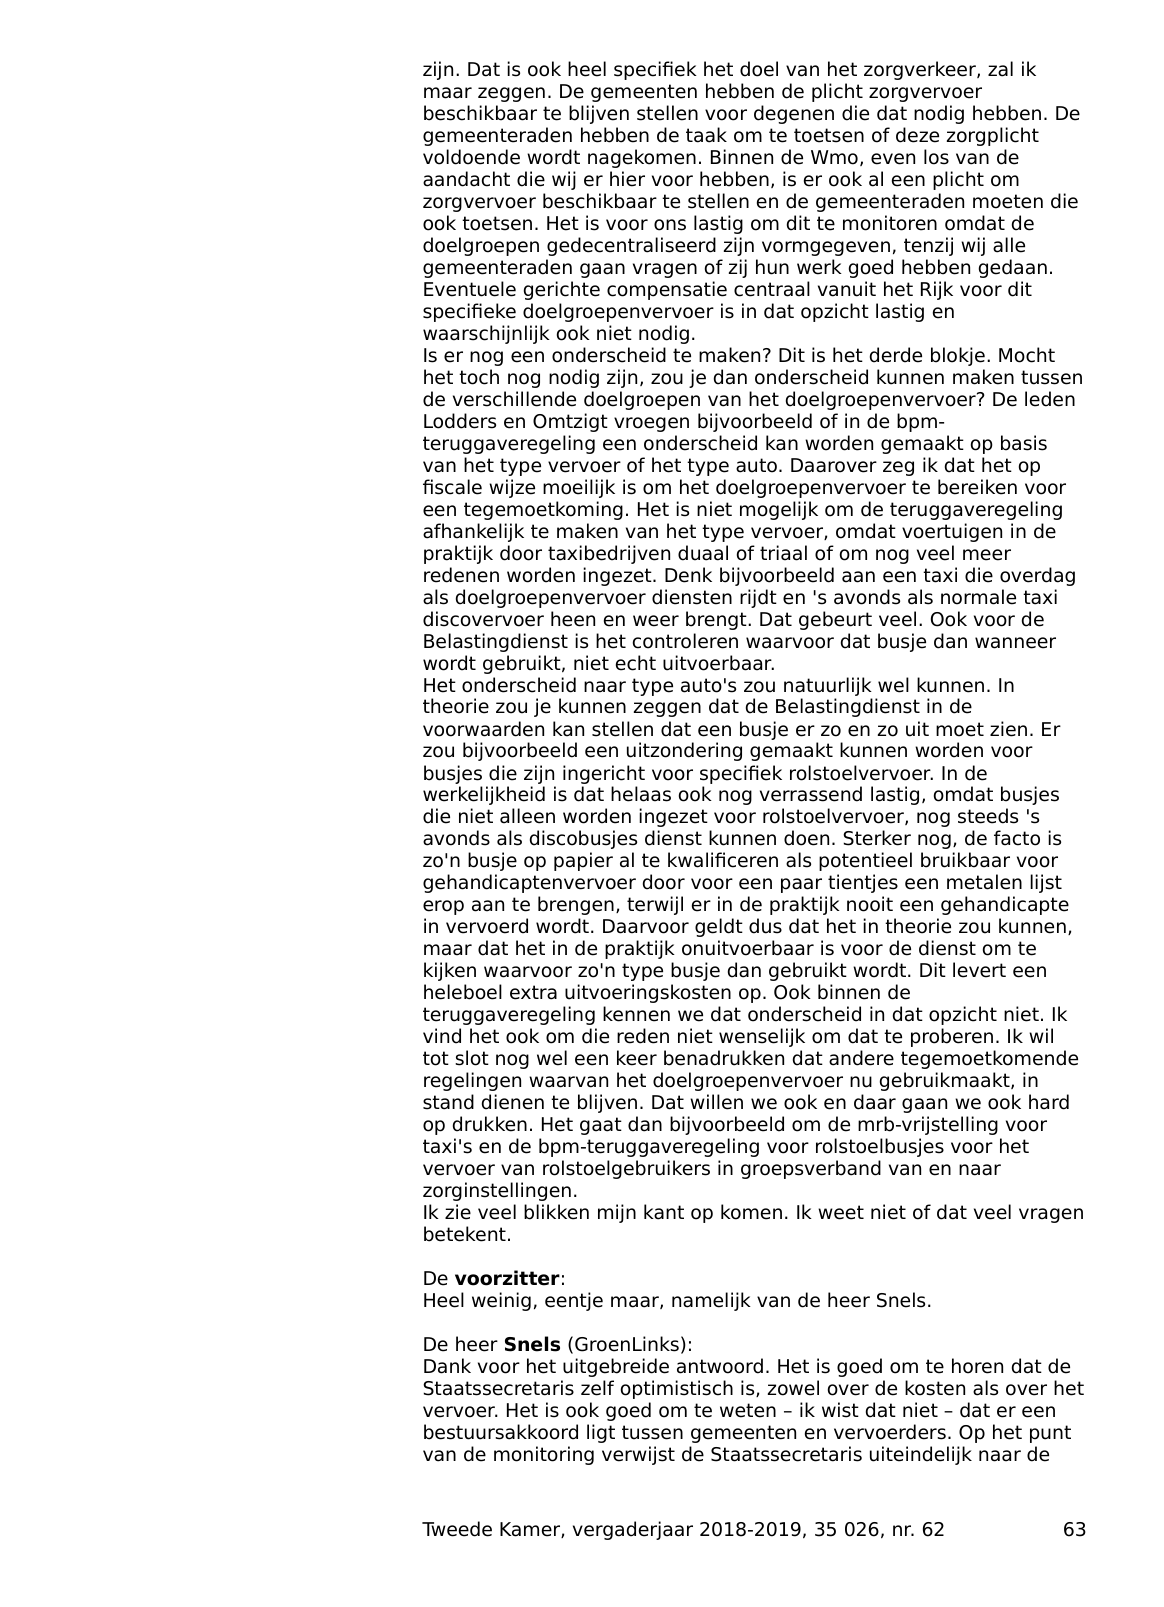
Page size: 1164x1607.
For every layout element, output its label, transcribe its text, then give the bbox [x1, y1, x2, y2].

text Ik zie veel blikken mijn kant op komen. Ik weet niet of dat veel vragen betekent. [422, 1202, 1087, 1246]
text Heel weinig, eentje maar, namelijk van de heer Snels. [422, 1290, 1087, 1312]
text Dank voor het uitgebreide antwoord. Het is goed om te horen dat de Staatssecretaris zelf optimistisch is, zowel over de kosten als over het vervoer. Het is ook goed om te weten – ik wist dat niet – dat er een bestuursakkoord ligt tussen gemeenten en vervoerders. Op het punt van de monitoring verwijst de Staatssecretaris uiteindelijk naar de [422, 1356, 1087, 1466]
text De heer Snels (GroenLinks): [422, 1334, 1087, 1356]
text De voorzitter: [422, 1268, 1087, 1290]
text zijn. Dat is ook heel specifiek het doel van het zorgverkeer, zal ik maar zeggen. De gemeenten hebben de plicht zorgvervoer beschikbaar te blijven stellen voor degenen die dat nodig hebben. De gemeenteraden hebben de taak om te toetsen of deze zorgplicht voldoende wordt nagekomen. Binnen de Wmo, even los van de aandacht die wij er hier voor hebben, is er ook al een plicht om zorgvervoer beschikbaar te stellen en de gemeenteraden moeten die ook toetsen. Het is voor ons lastig om dit te monitoren omdat de doelgroepen gedecentraliseerd zijn vormgegeven, tenzij wij alle gemeenteraden gaan vragen of zij hun werk goed hebben gedaan. Eventuele gerichte compensatie centraal vanuit het Rijk voor dit specifieke doelgroepenvervoer is in dat opzicht lastig en waarschijnlijk ook niet nodig. [422, 59, 1087, 345]
text Is er nog een onderscheid te maken? Dit is het derde blokje. Mocht het toch nog nodig zijn, zou je dan onderscheid kunnen maken tussen de verschillende doelgroepen van het doelgroepenvervoer? De leden Lodders en Omtzigt vroegen bijvoorbeeld of in de bpm-teruggaveregeling een onderscheid kan worden gemaakt op basis van het type vervoer of het type auto. Daarover zeg ik dat het op fiscale wijze moeilijk is om het doelgroepenvervoer te bereiken voor een tegemoetkoming. Het is niet mogelijk om de teruggaveregeling afhankelijk te maken van het type vervoer, omdat voertuigen in de praktijk door taxibedrijven duaal of triaal of om nog veel meer redenen worden ingezet. Denk bijvoorbeeld aan een taxi die overdag als doelgroepenvervoer diensten rijdt en 's avonds als normale taxi discovervoer heen en weer brengt. Dat gebeurt veel. Ook voor de Belastingdienst is het controleren waarvoor dat busje dan wanneer wordt gebruikt, niet echt uitvoerbaar. [422, 345, 1087, 674]
text Het onderscheid naar type auto's zou natuurlijk wel kunnen. In theorie zou je kunnen zeggen dat de Belastingdienst in de voorwaarden kan stellen dat een busje er zo en zo uit moet zien. Er zou bijvoorbeeld een uitzondering gemaakt kunnen worden voor busjes die zijn ingericht voor specifiek rolstoelvervoer. In de werkelijkheid is dat helaas ook nog verrassend lastig, omdat busjes die niet alleen worden ingezet voor rolstoelvervoer, nog steeds 's avonds als discobusjes dienst kunnen doen. Sterker nog, de facto is zo'n busje op papier al te kwalificeren als potentieel bruikbaar voor gehandicaptenvervoer door voor een paar tientjes een metalen lijst erop aan te brengen, terwijl er in de praktijk nooit een gehandicapte in vervoerd wordt. Daarvoor geldt dus dat het in theorie zou kunnen, maar dat het in de praktijk onuitvoerbaar is voor de dienst om te kijken waarvoor zo'n type busje dan gebruikt wordt. Dit levert een heleboel extra uitvoeringskosten op. Ook binnen de teruggaveregeling kennen we dat onderscheid in dat opzicht niet. Ik vind het ook om die reden niet wenselijk om dat te proberen. Ik wil tot slot nog wel een keer benadrukken dat andere tegemoetkomende regelingen waarvan het doelgroepenvervoer nu gebruikmaakt, in stand dienen te blijven. Dat willen we ook en daar gaan we ook hard op drukken. Het gaat dan bijvoorbeeld om de mrb-vrijstelling voor taxi's en de bpm-teruggaveregeling voor rolstoelbusjes voor het vervoer van rolstoelgebruikers in groepsverband van en naar zorginstellingen. [422, 674, 1087, 1202]
